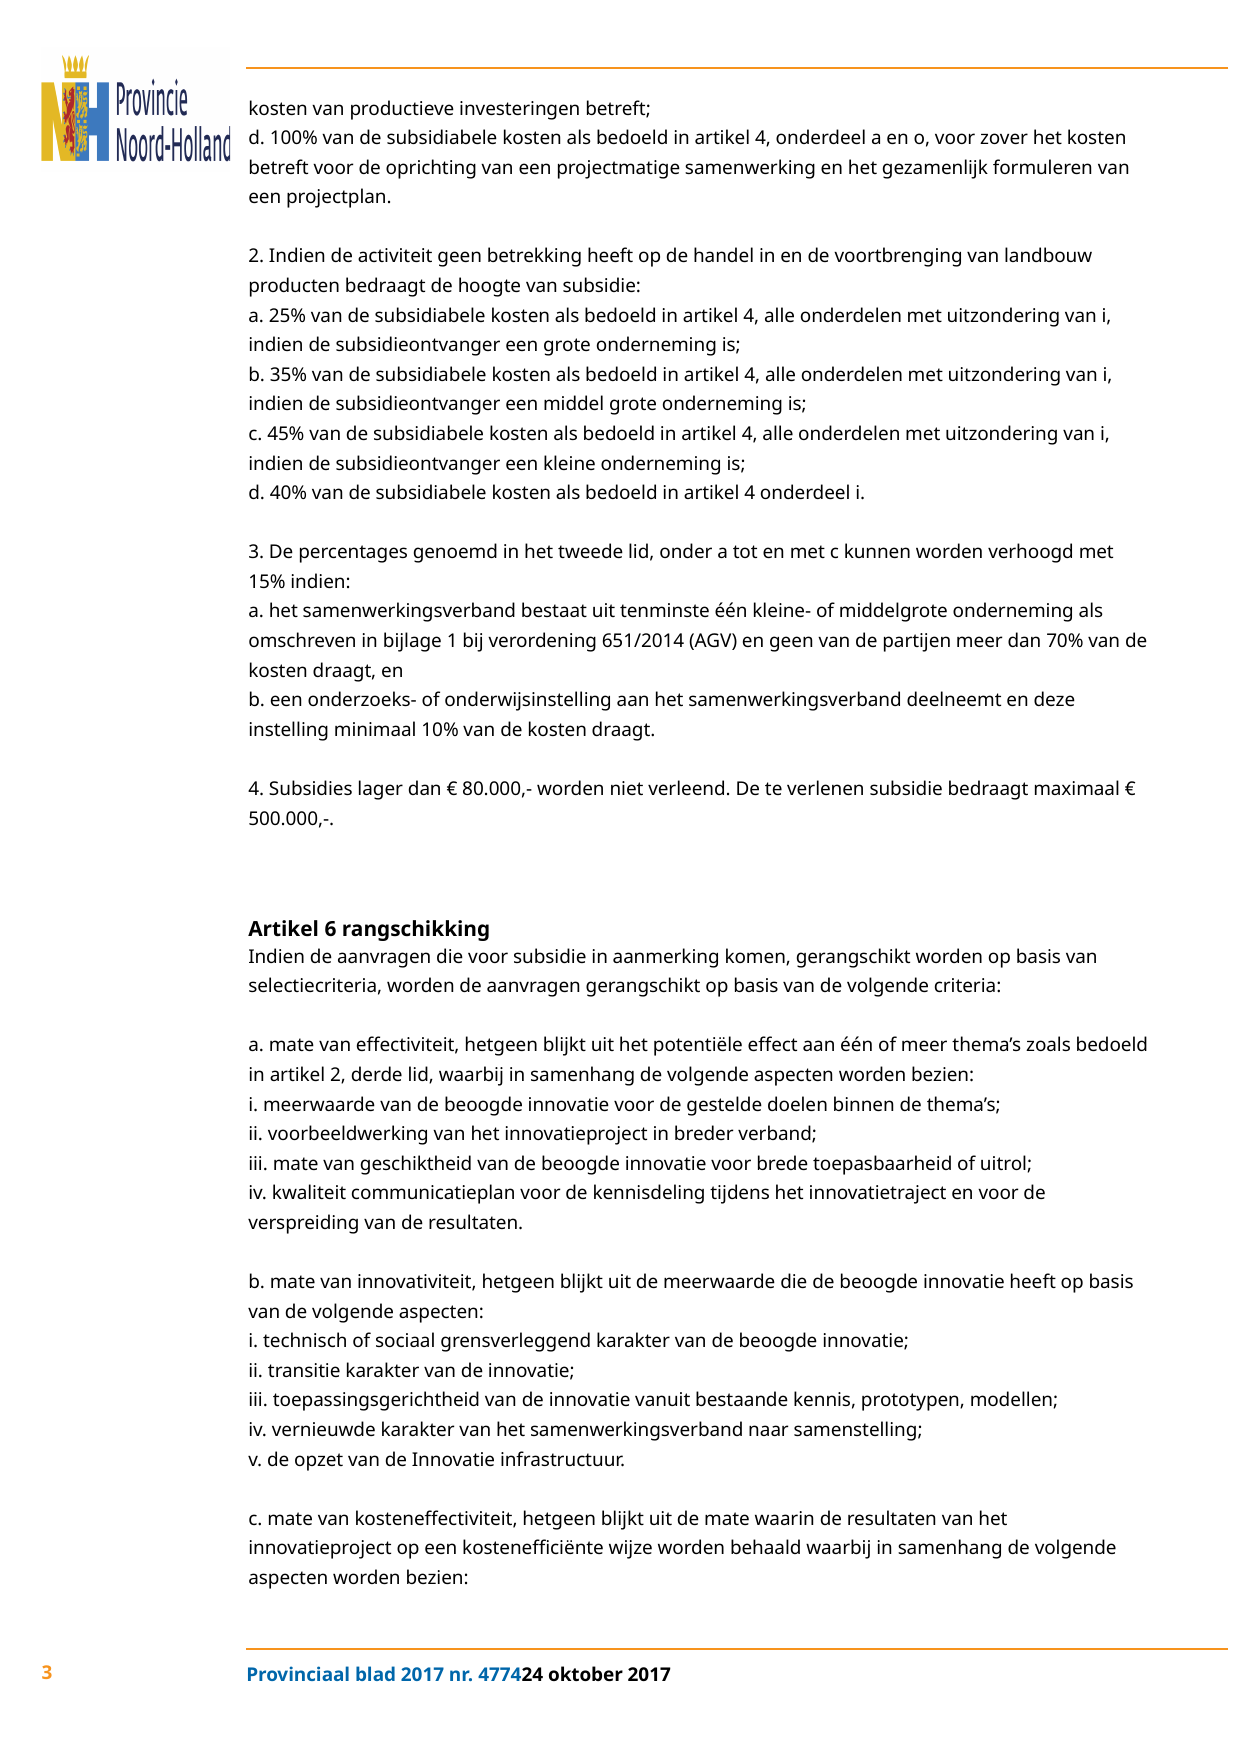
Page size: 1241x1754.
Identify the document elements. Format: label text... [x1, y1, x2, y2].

picture [41, 47, 231, 172]
text iii. mate van geschiktheid van de beoogde innovatie voor brede toepasbaarheid of uitrol; [248, 1150, 1152, 1176]
text ii. voorbeeldwerking van het innovatieproject in breder verband; [248, 1120, 1152, 1146]
text d. 100% van de subsidiabele kosten als bedoeld in artikel 4, onderdeel a en o, voor zover het kosten betreft voor de oprichting van een projectmatige samenwerking en het gezamenlijk formuleren van een projectplan. [248, 124, 1152, 209]
text iv. vernieuwde karakter van het samenwerkingsverband naar samenstelling; [248, 1416, 1152, 1442]
text ii. transitie karakter van de innovatie; [248, 1357, 1152, 1383]
text Artikel 6 rangschikking [248, 914, 1152, 943]
text a. het samenwerkingsverband bestaat uit tenminste één kleine- of middelgrote onderneming als omschreven in bijlage 1 bij verordening 651/2014 (AGV) en geen van de partijen meer dan 70% van de kosten draagt, en [248, 598, 1152, 683]
text d. 40% van de subsidiabele kosten als bedoeld in artikel 4 onderdeel i. [248, 479, 1152, 505]
text i. meerwaarde van de beoogde innovatie voor de gestelde doelen binnen de thema’s; [248, 1091, 1152, 1116]
text b. een onderzoeks- of onderwijsinstelling aan het samenwerkingsverband deelneemt en deze instelling minimaal 10% van de kosten draagt. [248, 686, 1152, 742]
text a. mate van effectiviteit, hetgeen blijkt uit het potentiële effect aan één of meer thema’s zoals bedoeld in artikel 2, derde lid, waarbij in samenhang de volgende aspecten worden bezien: [248, 1032, 1152, 1087]
text c. mate van kosteneffectiviteit, hetgeen blijkt uit de mate waarin de resultaten van het innovatieproject op een kostenefficiënte wijze worden behaald waarbij in samenhang de volgende aspecten worden bezien: [248, 1505, 1152, 1590]
text iii. toepassingsgerichtheid van de innovatie vanuit bestaande kennis, prototypen, modellen; [248, 1387, 1152, 1412]
text v. de opzet van de Innovatie infrastructuur. [248, 1446, 1152, 1471]
text b. 35% van de subsidiabele kosten als bedoeld in artikel 4, alle onderdelen met uitzondering van i, indien de subsidieontvanger een middel grote onderneming is; [248, 361, 1152, 416]
text c. 45% van de subsidiabele kosten als bedoeld in artikel 4, alle onderdelen met uitzondering van i, indien de subsidieontvanger een kleine onderneming is; [248, 420, 1152, 476]
text i. technisch of sociaal grensverleggend karakter van de beoogde innovatie; [248, 1327, 1152, 1353]
text a. 25% van de subsidiabele kosten als bedoeld in artikel 4, alle onderdelen met uitzondering van i, indien de subsidieontvanger een grote onderneming is; [248, 302, 1152, 357]
text iv. kwaliteit communicatieplan voor de kennisdeling tijdens het innovatietraject en voor de verspreiding van de resultaten. [248, 1179, 1152, 1235]
text 3. De percentages genoemd in het tweede lid, onder a tot en met c kunnen worden verhoogd met 15% indien: [248, 538, 1152, 594]
text 4. Subsidies lager dan € 80.000,- worden niet verleend. De te verlenen subsidie bedraagt maximaal € 500.000,-. [248, 775, 1152, 831]
text 2. Indien de activiteit geen betrekking heeft op de handel in en de voortbrenging van landbouw producten bedraagt de hoogte van subsidie: [248, 243, 1152, 298]
text kosten van productieve investeringen betreft; [248, 95, 1152, 121]
text Indien de aanvragen die voor subsidie in aanmerking komen, gerangschikt worden op basis van selectiecriteria, worden de aanvragen gerangschikt op basis van de volgende criteria: [248, 943, 1152, 998]
text b. mate van innovativiteit, hetgeen blijkt uit de meerwaarde die de beoogde innovatie heeft op basis van de volgende aspecten: [248, 1268, 1152, 1323]
